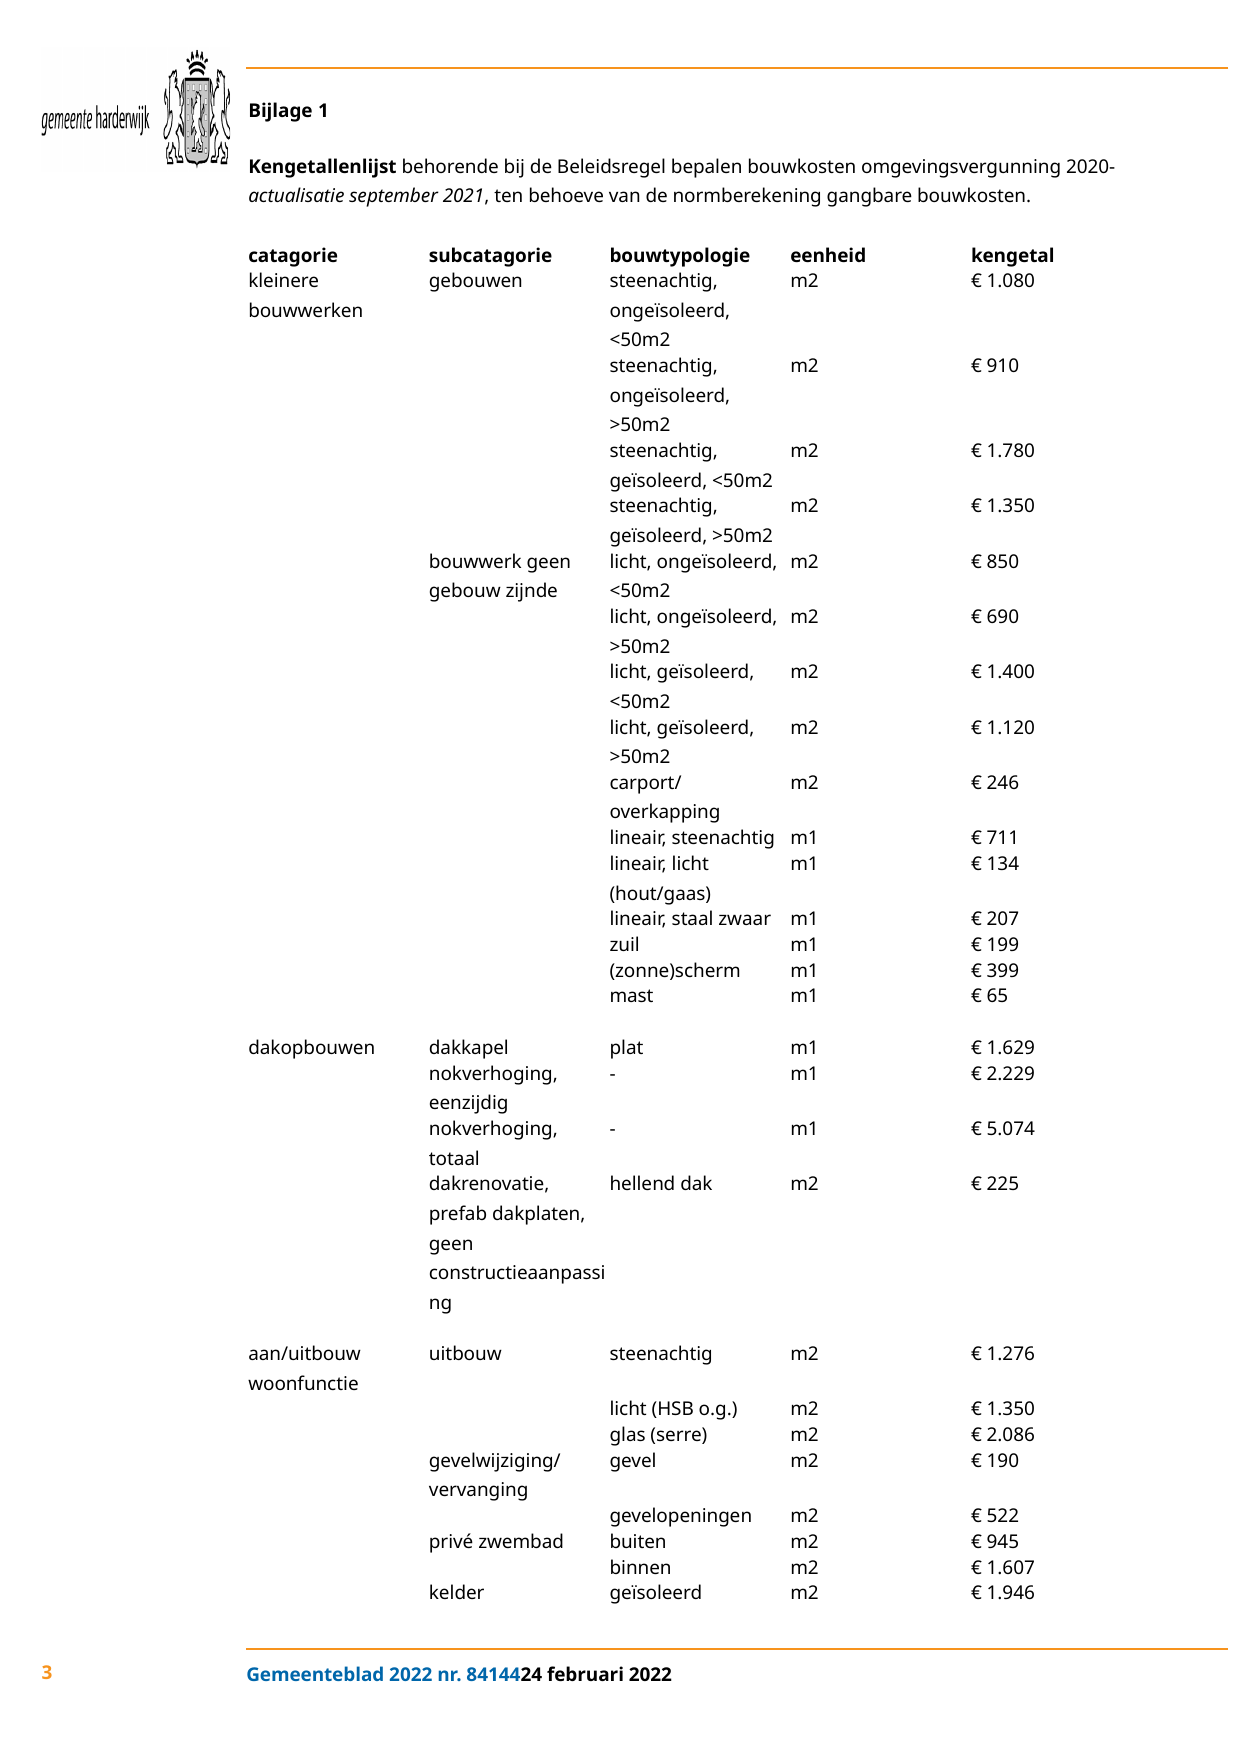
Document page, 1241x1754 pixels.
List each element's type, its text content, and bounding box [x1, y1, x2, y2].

table_cell [429, 659, 609, 714]
picture [41, 47, 231, 172]
table_cell [248, 1060, 429, 1115]
table_cell m2 [790, 1396, 971, 1421]
table_cell [248, 1396, 429, 1421]
table_cell m1 [790, 957, 971, 983]
table_cell m2 [790, 353, 971, 437]
table_cell bouwwerk geen gebouw zijnde [429, 548, 609, 603]
table_cell m2 [790, 493, 971, 548]
table_cell [429, 1009, 609, 1034]
table_cell [971, 1315, 1152, 1340]
table_cell m2 [790, 1528, 971, 1554]
table_cell [429, 1554, 609, 1579]
table_cell € 1.629 [971, 1034, 1152, 1060]
table_cell [248, 1009, 429, 1034]
table_cell hellend dak [609, 1171, 790, 1314]
table_cell [429, 983, 609, 1008]
table_cell € 246 [971, 769, 1152, 824]
text Bijlage 1 [248, 95, 1152, 123]
table_cell [248, 659, 429, 714]
table_cell € 1.400 [971, 659, 1152, 714]
table_cell € 1.780 [971, 437, 1152, 493]
table_cell m2 [790, 769, 971, 824]
table_cell [790, 1009, 971, 1034]
table_cell m2 [790, 268, 971, 352]
table_cell [429, 1421, 609, 1447]
table_cell € 225 [971, 1171, 1152, 1314]
table_cell [429, 906, 609, 931]
table_cell [429, 437, 609, 493]
table_cell nokverhoging, eenzijdig [429, 1060, 609, 1115]
table_cell dakopbouwen [248, 1034, 429, 1060]
table_cell glas (serre) [609, 1421, 790, 1447]
table_header subcatagorie [429, 242, 609, 267]
table_cell € 945 [971, 1528, 1152, 1554]
table_cell [248, 1171, 429, 1314]
table_cell [429, 353, 609, 437]
table_cell [429, 1396, 609, 1421]
table_cell m1 [790, 983, 971, 1008]
table_cell m1 [790, 1034, 971, 1060]
table_cell [248, 1580, 429, 1605]
table_cell steenachtig, ongeïsoleerd, >50m2 [609, 353, 790, 437]
table_cell m2 [790, 548, 971, 603]
table_cell [429, 957, 609, 983]
table_cell [248, 825, 429, 850]
table_cell € 5.074 [971, 1115, 1152, 1171]
table_cell [248, 1447, 429, 1502]
table_cell € 1.080 [971, 268, 1152, 352]
table_cell dakkapel [429, 1034, 609, 1060]
table_cell [248, 1315, 429, 1340]
table_cell privé zwembad [429, 1528, 609, 1554]
table_cell [429, 825, 609, 850]
table_cell [248, 906, 429, 931]
table_cell [248, 1503, 429, 1528]
table_cell € 711 [971, 825, 1152, 850]
table_cell € 399 [971, 957, 1152, 983]
table_cell [429, 850, 609, 906]
table_cell steenachtig, ongeïsoleerd, <50m2 [609, 268, 790, 352]
table_cell € 207 [971, 906, 1152, 931]
table_cell [248, 714, 429, 769]
table_cell € 65 [971, 983, 1152, 1008]
table_cell gevelopeningen [609, 1503, 790, 1528]
table_cell m2 [790, 603, 971, 658]
table_cell [429, 714, 609, 769]
table_cell licht, geïsoleerd, <50m2 [609, 659, 790, 714]
table_cell m2 [790, 1503, 971, 1528]
table_cell [248, 603, 429, 658]
table_cell steenachtig, geïsoleerd, <50m2 [609, 437, 790, 493]
table_cell aan/uitbouw woonfunctie [248, 1340, 429, 1396]
table_cell [609, 1315, 790, 1340]
table_cell m2 [790, 659, 971, 714]
table_cell [790, 1315, 971, 1340]
table_header kengetal [971, 242, 1152, 267]
table_cell [429, 1503, 609, 1528]
table_cell (zonne)scherm [609, 957, 790, 983]
table_header catagorie [248, 242, 429, 267]
table_cell [248, 493, 429, 548]
table_cell € 2.086 [971, 1421, 1152, 1447]
table_cell € 1.350 [971, 1396, 1152, 1421]
table_cell € 1.120 [971, 714, 1152, 769]
table_cell m1 [790, 1060, 971, 1115]
table_cell [248, 1554, 429, 1579]
table_cell gevel [609, 1447, 790, 1502]
table_cell [248, 548, 429, 603]
table_cell kelder [429, 1580, 609, 1605]
table_cell [248, 850, 429, 906]
table_cell m2 [790, 1554, 971, 1579]
text Kengetallenlijst behorende bij de Beleidsregel bepalen bouwkosten omgevingsvergunning 2020-actualisatie september 2021, ten behoeve van de normberekening gangbare bouwkosten. [248, 153, 1152, 208]
table_cell m1 [790, 825, 971, 850]
table_cell uitbouw [429, 1340, 609, 1396]
table_cell € 134 [971, 850, 1152, 906]
table_cell m2 [790, 1447, 971, 1502]
table_cell € 190 [971, 1447, 1152, 1502]
table_cell € 199 [971, 931, 1152, 957]
table_cell gevelwijziging/vervanging [429, 1447, 609, 1502]
table_cell [248, 983, 429, 1008]
table_cell m2 [790, 1421, 971, 1447]
table_cell [248, 1421, 429, 1447]
table_cell carport/overkapping [609, 769, 790, 824]
table_cell licht, ongeïsoleerd, <50m2 [609, 548, 790, 603]
table_cell kleinere bouwwerken [248, 268, 429, 352]
table_cell [248, 437, 429, 493]
table_cell dakrenovatie, prefab dakplaten, geen constructieaanpassing [429, 1171, 609, 1314]
table_cell m2 [790, 437, 971, 493]
table_cell lineair, staal zwaar [609, 906, 790, 931]
table_cell [248, 769, 429, 824]
table_cell licht (HSB o.g.) [609, 1396, 790, 1421]
table_cell € 1.276 [971, 1340, 1152, 1396]
table_cell m2 [790, 714, 971, 769]
table_cell m1 [790, 906, 971, 931]
table_cell [971, 1009, 1152, 1034]
table_cell m2 [790, 1580, 971, 1605]
table_cell plat [609, 1034, 790, 1060]
table_cell € 850 [971, 548, 1152, 603]
table_header bouwtypologie [609, 242, 790, 267]
table_cell m1 [790, 931, 971, 957]
table_cell [248, 353, 429, 437]
table_cell licht, ongeïsoleerd, >50m2 [609, 603, 790, 658]
table_cell lineair, licht (hout/gaas) [609, 850, 790, 906]
table_cell - [609, 1115, 790, 1171]
table_cell lineair, steenachtig [609, 825, 790, 850]
table_cell € 910 [971, 353, 1152, 437]
table_cell nokverhoging, totaal [429, 1115, 609, 1171]
table_cell m2 [790, 1340, 971, 1396]
table_cell € 1.946 [971, 1580, 1152, 1605]
table_cell licht, geïsoleerd, >50m2 [609, 714, 790, 769]
table_cell steenachtig, geïsoleerd, >50m2 [609, 493, 790, 548]
table_cell [248, 1528, 429, 1554]
table_cell [429, 769, 609, 824]
table_cell [429, 931, 609, 957]
table_cell € 2.229 [971, 1060, 1152, 1115]
table_cell [609, 1009, 790, 1034]
table_cell mast [609, 983, 790, 1008]
table_cell m1 [790, 850, 971, 906]
table_cell zuil [609, 931, 790, 957]
table_cell [429, 1315, 609, 1340]
table_cell € 522 [971, 1503, 1152, 1528]
table_cell steenachtig [609, 1340, 790, 1396]
table_cell buiten [609, 1528, 790, 1554]
table_cell m2 [790, 1171, 971, 1314]
table_cell [248, 931, 429, 957]
table_cell € 1.350 [971, 493, 1152, 548]
table_cell m1 [790, 1115, 971, 1171]
table_cell [429, 603, 609, 658]
table_cell [248, 957, 429, 983]
table_cell geïsoleerd [609, 1580, 790, 1605]
table_header eenheid [790, 242, 971, 267]
table_cell - [609, 1060, 790, 1115]
table_cell [429, 493, 609, 548]
table_cell € 690 [971, 603, 1152, 658]
table_cell [248, 1115, 429, 1171]
table_cell € 1.607 [971, 1554, 1152, 1579]
table_cell binnen [609, 1554, 790, 1579]
table_cell gebouwen [429, 268, 609, 352]
